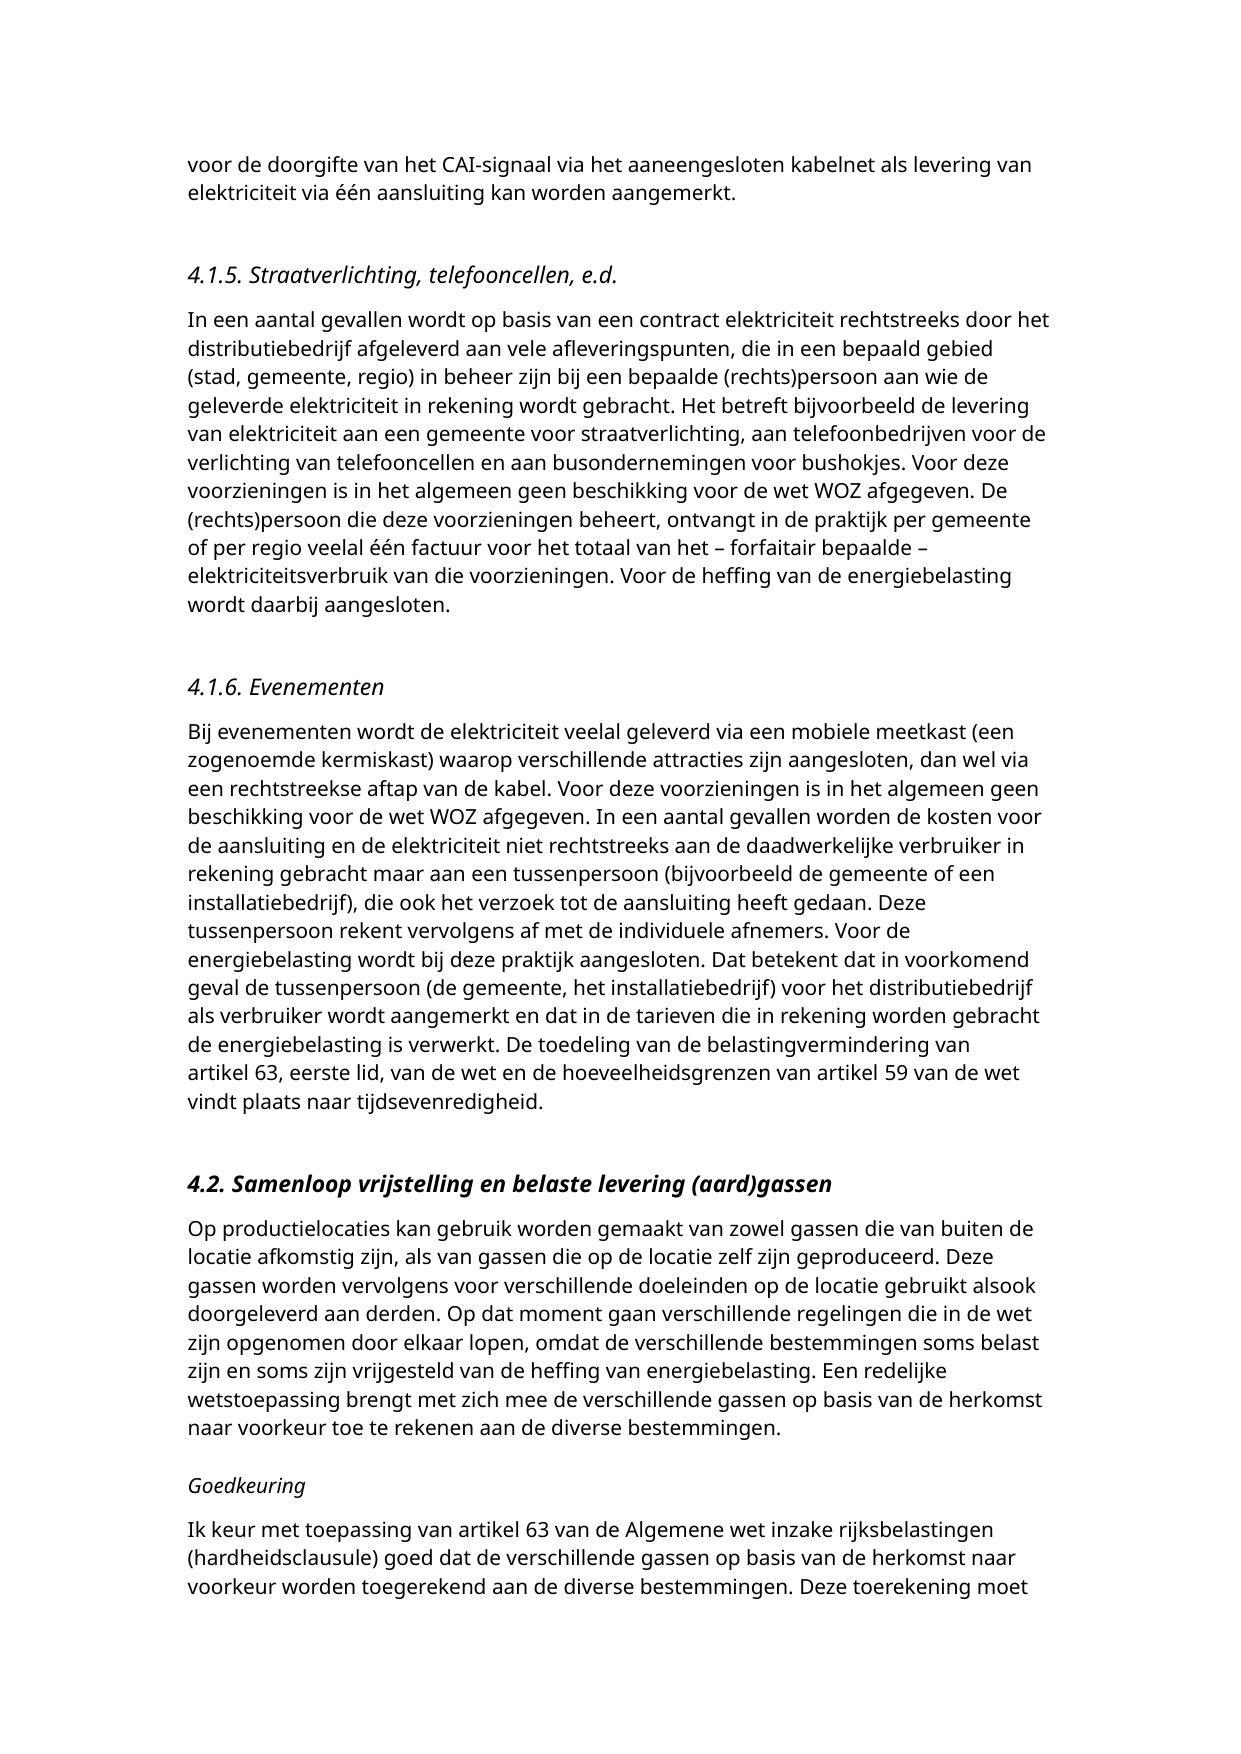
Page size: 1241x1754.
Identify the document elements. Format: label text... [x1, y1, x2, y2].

subtitle 4.1.5. Straatverlichting, telefooncellen, e.d. [187, 259, 1053, 291]
text voor de doorgifte van het CAI-signaal via het aaneengesloten kabelnet als levering van elektriciteit via één aansluiting kan worden aangemerkt. [187, 150, 1053, 207]
text Goedkeuring [187, 1472, 1053, 1500]
text Bij evenementen wordt de elektriciteit veelal geleverd via een mobiele meetkast (een zogenoemde kermiskast) waarop verschillende attracties zijn aangesloten, dan wel via een rechtstreekse aftap van de kabel. Voor deze voorzieningen is in het algemeen geen beschikking voor de wet WOZ afgegeven. In een aantal gevallen worden de kosten voor de aansluiting en de elektriciteit niet rechtstreeks aan de daadwerkelijke verbruiker in rekening gebracht maar aan een tussenpersoon (bijvoorbeeld de gemeente of een installatiebedrijf), die ook het verzoek tot de aansluiting heeft gedaan. Deze tussenpersoon rekent vervolgens af met de individuele afnemers. Voor de energiebelasting wordt bij deze praktijk aangesloten. Dat betekent dat in voorkomend geval de tussenpersoon (de gemeente, het installatiebedrijf) voor het distributiebedrijf als verbruiker wordt aangemerkt en dat in de tarieven die in rekening worden gebracht de energiebelasting is verwerkt. De toedeling van de belastingvermindering van artikel 63, eerste lid, van de wet en de hoeveelheidsgrenzen van artikel 59 van de wet vindt plaats naar tijdsevenredigheid. [187, 717, 1053, 1115]
subtitle 4.1.6. Evenementen [187, 671, 1053, 702]
text Ik keur met toepassing van artikel 63 van de Algemene wet inzake rijksbelastingen (hardheidsclausule) goed dat de verschillende gassen op basis van de herkomst naar voorkeur worden toegerekend aan de diverse bestemmingen. Deze toerekening moet [187, 1515, 1053, 1600]
subtitle 4.2. Samenloop vrijstelling en belaste levering (aard)gassen [187, 1168, 1053, 1199]
text Op productielocaties kan gebruik worden gemaakt van zowel gassen die van buiten de locatie afkomstig zijn, als van gassen die op de locatie zelf zijn geproduceerd. Deze gassen worden vervolgens voor verschillende doeleinden op de locatie gebruikt alsook doorgeleverd aan derden. Op dat moment gaan verschillende regelingen die in de wet zijn opgenomen door elkaar lopen, omdat de verschillende bestemmingen soms belast zijn en soms zijn vrijgesteld van de heffing van energiebelasting. Een redelijke wetstoepassing brengt met zich mee de verschillende gassen op basis van de herkomst naar voorkeur toe te rekenen aan de diverse bestemmingen. [187, 1214, 1053, 1442]
text In een aantal gevallen wordt op basis van een contract elektriciteit rechtstreeks door het distributiebedrijf afgeleverd aan vele afleveringspunten, die in een bepaald gebied (stad, gemeente, regio) in beheer zijn bij een bepaalde (rechts)persoon aan wie de geleverde elektriciteit in rekening wordt gebracht. Het betreft bijvoorbeeld de levering van elektriciteit aan een gemeente voor straatverlichting, aan telefoonbedrijven voor de verlichting van telefooncellen en aan busondernemingen voor bushokjes. Voor deze voorzieningen is in het algemeen geen beschikking voor de wet WOZ afgegeven. De (rechts)persoon die deze voorzieningen beheert, ontvangt in de praktijk per gemeente of per regio veelal één factuur voor het totaal van het – forfaitair bepaalde – elektriciteitsverbruik van die voorzieningen. Voor de heffing van de energiebelasting wordt daarbij aangesloten. [187, 306, 1053, 618]
